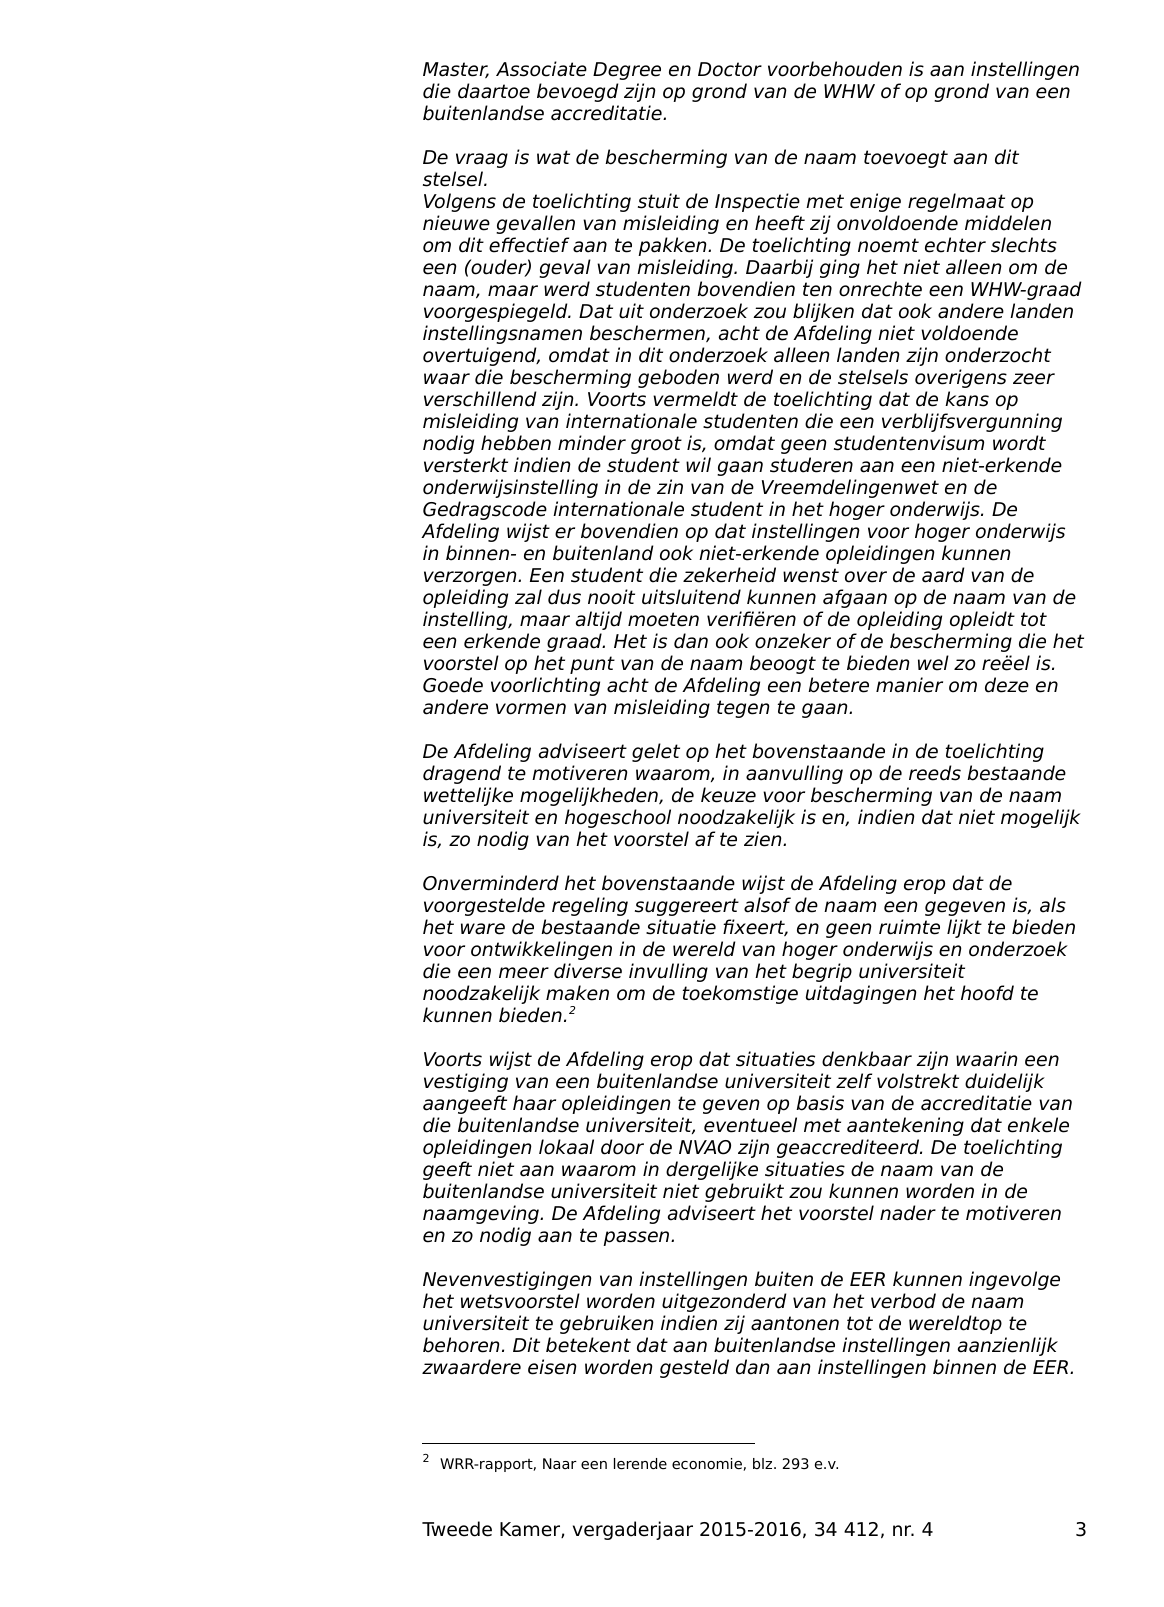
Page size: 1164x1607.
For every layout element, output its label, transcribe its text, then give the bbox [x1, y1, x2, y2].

text De Afdeling adviseert gelet op het bovenstaande in de toelichting dragend te motiveren waarom, in aanvulling op de reeds bestaande wettelijke mogelijkheden, de keuze voor bescherming van de naam universiteit en hogeschool noodzakelijk is en, indien dat niet mogelijk is, zo nodig van het voorstel af te zien. [422, 741, 1087, 851]
text Nevenvestigingen van instellingen buiten de EER kunnen ingevolge het wetsvoorstel worden uitgezonderd van het verbod de naam universiteit te gebruiken indien zij aantonen tot de wereldtop te behoren. Dit betekent dat aan buitenlandse instellingen aanzienlijk zwaardere eisen worden gesteld dan aan instellingen binnen de EER. [422, 1269, 1087, 1379]
text Volgens de toelichting stuit de Inspectie met enige regelmaat op nieuwe gevallen van misleiding en heeft zij onvoldoende middelen om dit effectief aan te pakken. De toelichting noemt echter slechts een (ouder) geval van misleiding. Daarbij ging het niet alleen om de naam, maar werd studenten bovendien ten onrechte een WHW-graad voorgespiegeld. Dat uit onderzoek zou blijken dat ook andere landen instellingsnamen beschermen, acht de Afdeling niet voldoende overtuigend, omdat in dit onderzoek alleen landen zijn onderzocht waar die bescherming geboden werd en de stelsels overigens zeer verschillend zijn. Voorts vermeldt de toelichting dat de kans op misleiding van internationale studenten die een verblijfsvergunning nodig hebben minder groot is, omdat geen studentenvisum wordt versterkt indien de student wil gaan studeren aan een niet-erkende onderwijsinstelling in de zin van de Vreemdelingenwet en de Gedragscode internationale student in het hoger onderwijs. De Afdeling wijst er bovendien op dat instellingen voor hoger onderwijs in binnen- en buitenland ook niet-erkende opleidingen kunnen verzorgen. Een student die zekerheid wenst over de aard van de opleiding zal dus nooit uitsluitend kunnen afgaan op de naam van de instelling, maar altijd moeten verifiëren of de opleiding opleidt tot een erkende graad. Het is dan ook onzeker of de bescherming die het voorstel op het punt van de naam beoogt te bieden wel zo reëel is. Goede voorlichting acht de Afdeling een betere manier om deze en andere vormen van misleiding tegen te gaan. [422, 191, 1087, 719]
text Master, Associate Degree en Doctor voorbehouden is aan instellingen die daartoe bevoegd zijn op grond van de WHW of op grond van een buitenlandse accreditatie. [422, 59, 1087, 125]
text De vraag is wat de bescherming van de naam toevoegt aan dit stelsel. [422, 147, 1087, 191]
text WRR-rapport, Naar een lerende economie, blz. 293 e.v. [422, 1452, 1087, 1474]
text Voorts wijst de Afdeling erop dat situaties denkbaar zijn waarin een vestiging van een buitenlandse universiteit zelf volstrekt duidelijk aangeeft haar opleidingen te geven op basis van de accreditatie van die buitenlandse universiteit, eventueel met aantekening dat enkele opleidingen lokaal door de NVAO zijn geaccrediteerd. De toelichting geeft niet aan waarom in dergelijke situaties de naam van de buitenlandse universiteit niet gebruikt zou kunnen worden in de naamgeving. De Afdeling adviseert het voorstel nader te motiveren en zo nodig aan te passen. [422, 1049, 1087, 1247]
text Onverminderd het bovenstaande wijst de Afdeling erop dat de voorgestelde regeling suggereert alsof de naam een gegeven is, als het ware de bestaande situatie fixeert, en geen ruimte lijkt te bieden voor ontwikkelingen in de wereld van hoger onderwijs en onderzoek die een meer diverse invulling van het begrip universiteit noodzakelijk maken om de toekomstige uitdagingen het hoofd te kunnen bieden. [422, 873, 1087, 1027]
